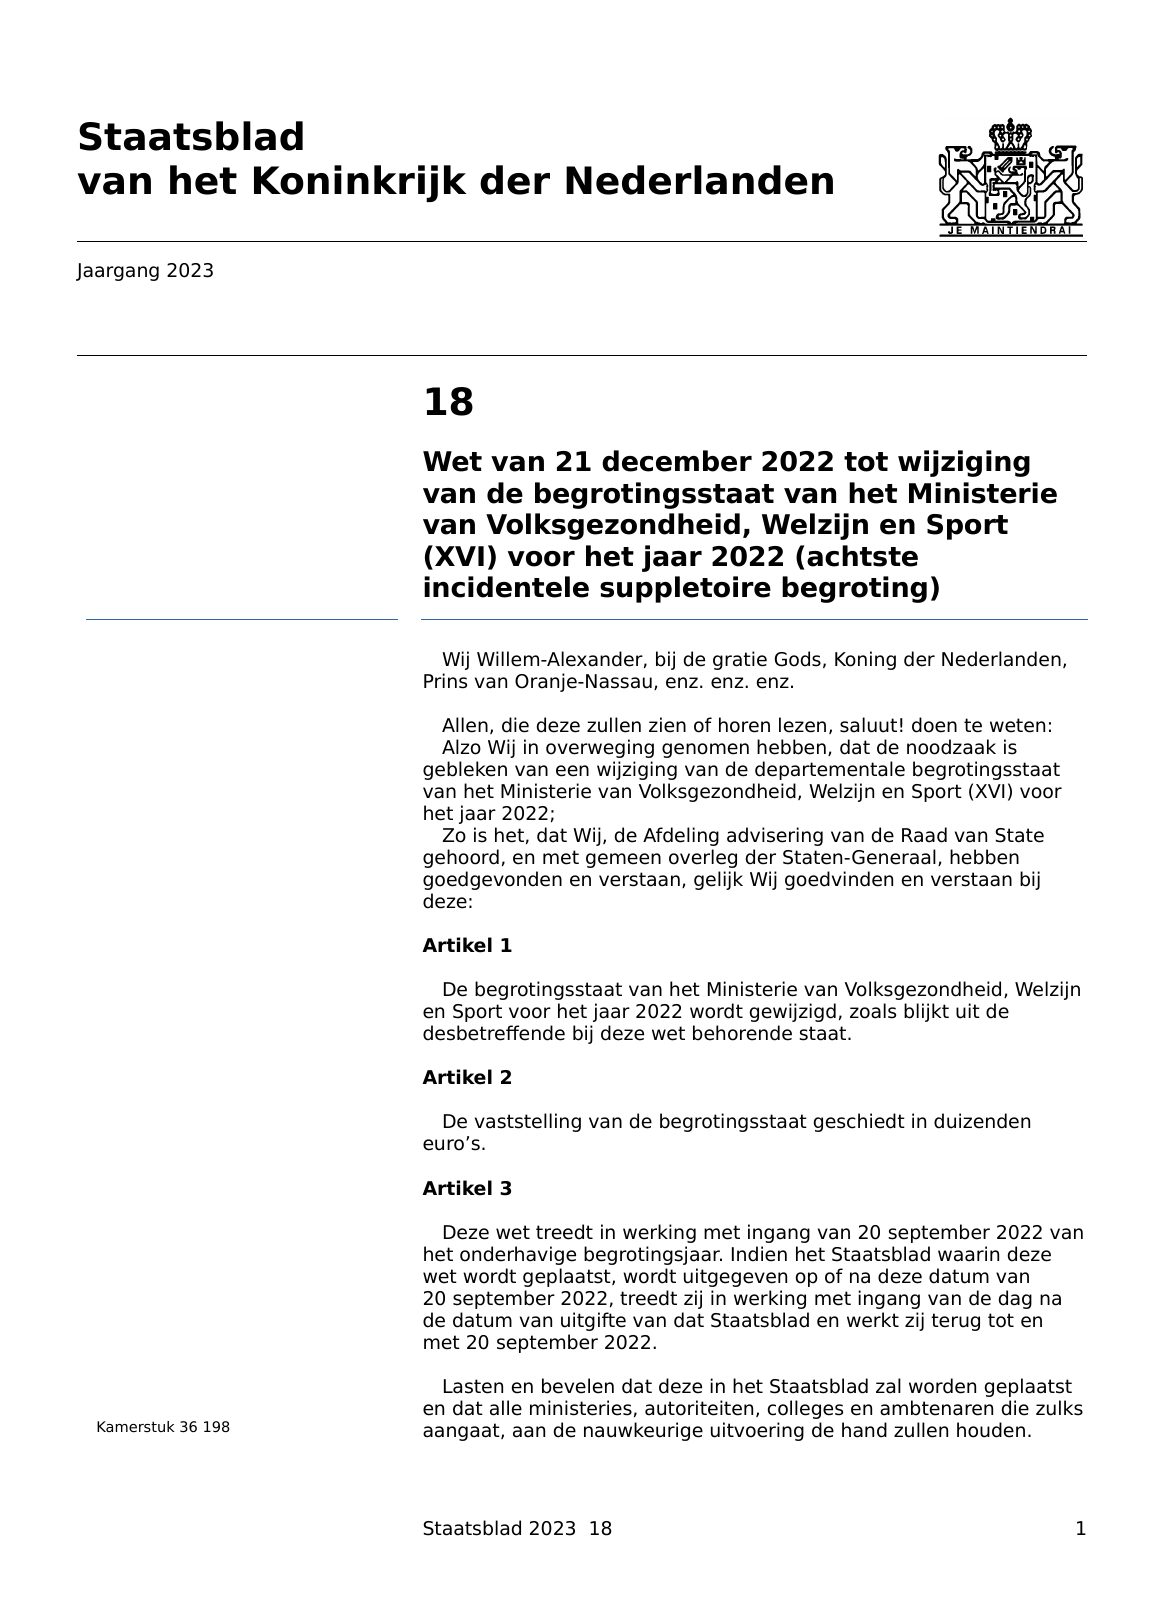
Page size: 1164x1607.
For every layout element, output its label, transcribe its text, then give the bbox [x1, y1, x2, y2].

text Zo is het, dat Wij, de Afdeling advisering van de Raad van State gehoord, en met gemeen overleg der Staten-Generaal, hebben goedgevonden en verstaan, gelijk Wij goedvinden en verstaan bij deze: [422, 825, 1087, 913]
text Wet van 21 december 2022 tot wijziging van de begrotingsstaat van het Ministerie van Volksgezondheid, Welzijn en Sport (XVI) voor het jaar 2022 (achtste incidentele suppletoire begroting) [422, 447, 1087, 604]
subtitle Artikel 2 [422, 1067, 1087, 1089]
text Lasten en bevelen dat deze in het Staatsblad zal worden geplaatst en dat alle ministeries, autoriteiten, colleges en ambtenaren die zulks aangaat, aan de nauwkeurige uitvoering de hand zullen houden. [422, 1376, 1087, 1442]
text De vaststelling van de begrotingsstaat geschiedt in duizenden euro’s. [422, 1111, 1087, 1155]
text Allen, die deze zullen zien of horen lezen, saluut! doen te weten: [422, 715, 1087, 737]
subtitle Artikel 3 [422, 1177, 1087, 1199]
table_cell Jaargang 2023 [77, 242, 1087, 355]
subtitle 18 [422, 381, 1087, 424]
text Deze wet treedt in werking met ingang van 20 september 2022 van het onderhavige begrotingsjaar. Indien het Staatsblad waarin deze wet wordt geplaatst, wordt uitgegeven op of na deze datum van 20 september 2022, treedt zij in werking met ingang van de dag na de datum van uitgifte van dat Staatsblad en werkt zij terug tot en met 20 september 2022. [422, 1222, 1087, 1353]
text De begrotingsstaat van het Ministerie van Volksgezondheid, Welzijn en Sport voor het jaar 2022 wordt gewijzigd, zoals blijkt uit de desbetreffende bij deze wet behorende staat. [422, 979, 1087, 1045]
table_header Staatsblad van het Koninkrijk der Nederlanden [77, 100, 886, 241]
text Wij Willem-Alexander, bij de gratie Gods, Koning der Nederlanden, Prins van Oranje-Nassau, enz. enz. enz. [422, 649, 1087, 693]
text Kamerstuk 36 198 [77, 1419, 396, 1436]
subtitle Artikel 1 [422, 935, 1087, 957]
text Alzo Wij in overweging genomen hebben, dat de noodzaak is gebleken van een wijziging van de departementale begrotingsstaat van het Ministerie van Volksgezondheid, Welzijn en Sport (XVI) voor het jaar 2022; [422, 737, 1087, 825]
table_header [886, 100, 1087, 241]
picture [936, 115, 1087, 240]
